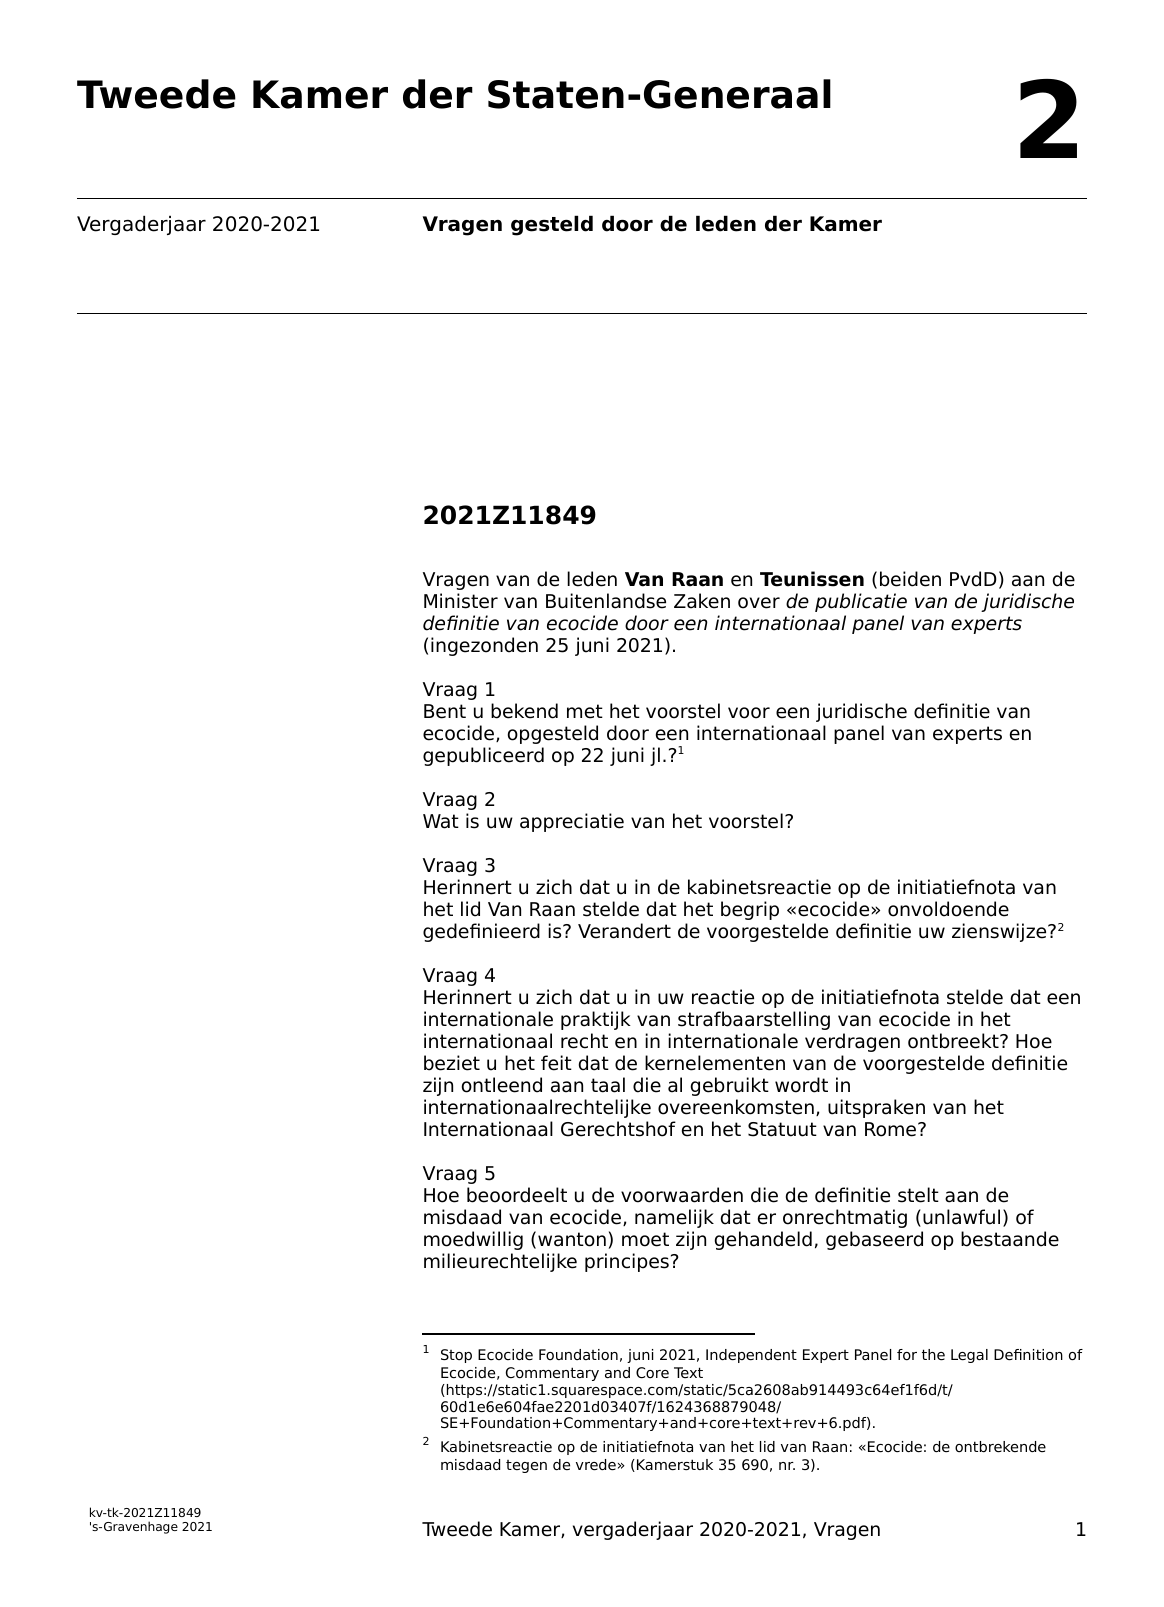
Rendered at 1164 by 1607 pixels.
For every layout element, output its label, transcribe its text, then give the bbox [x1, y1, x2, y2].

text 2021Z11849 [422, 501, 1087, 531]
table_cell Vergaderjaar 2020-2021 [77, 199, 422, 313]
text Vraag 2 [422, 789, 1087, 811]
text Bent u bekend met het voorstel voor een juridische definitie van ecocide, opgesteld door een internationaal panel van experts en gepubliceerd op 22 juni jl.? [422, 701, 1087, 767]
text Vraag 5 [422, 1163, 1087, 1185]
text Vraag 3 [422, 855, 1087, 877]
text Kabinetsreactie op de initiatiefnota van het lid van Raan: «Ecocide: de ontbrekende misdaad tegen de vrede» (Kamerstuk 35 690, nr. 3). [422, 1435, 1087, 1474]
text kv-tk-2021Z11849 [88, 1506, 323, 1520]
text Herinnert u zich dat u in de kabinetsreactie op de initiatiefnota van het lid Van Raan stelde dat het begrip «ecocide» onvoldoende gedefinieerd is? Verandert de voorgestelde definitie uw zienswijze? [422, 877, 1087, 943]
text 's-Gravenhage 2021 [88, 1520, 323, 1534]
text Vraag 4 [422, 965, 1087, 987]
table_cell Vragen gesteld door de leden der Kamer [422, 199, 1087, 313]
text Herinnert u zich dat u in uw reactie op de initiatiefnota stelde dat een internationale praktijk van strafbaarstelling van ecocide in het internationaal recht en in internationale verdragen ontbreekt? Hoe beziet u het feit dat de kernelementen van de voorgestelde definitie zijn ontleend aan taal die al gebruikt wordt in internationaalrechtelijke overeenkomsten, uitspraken van het Internationaal Gerechtshof en het Statuut van Rome? [422, 987, 1087, 1141]
table_header Tweede Kamer der Staten-Generaal [77, 59, 886, 198]
table_header 2 [886, 59, 1087, 198]
text Wat is uw appreciatie van het voorstel? [422, 811, 1087, 833]
text Vraag 1 [422, 679, 1087, 701]
text Stop Ecocide Foundation, juni 2021, Independent Expert Panel for the Legal Definition of Ecocide, Commentary and Core Text (https://static1.squarespace.com/static/5ca2608ab914493c64ef1f6d/t/60d1e6e604fae2201d03407f/1624368879048/SE+Foundation+Commentary+and+core+text+rev+6.pdf). [422, 1343, 1087, 1432]
text Hoe beoordeelt u de voorwaarden die de definitie stelt aan de misdaad van ecocide, namelijk dat er onrechtmatig (unlawful) of moedwillig (wanton) moet zijn gehandeld, gebaseerd op bestaande milieurechtelijke principes? [422, 1185, 1087, 1273]
text Vragen van de leden Van Raan en Teunissen (beiden PvdD) aan de Minister van Buitenlandse Zaken over de publicatie van de juridische definitie van ecocide door een internationaal panel van experts (ingezonden 25 juni 2021). [422, 569, 1087, 657]
